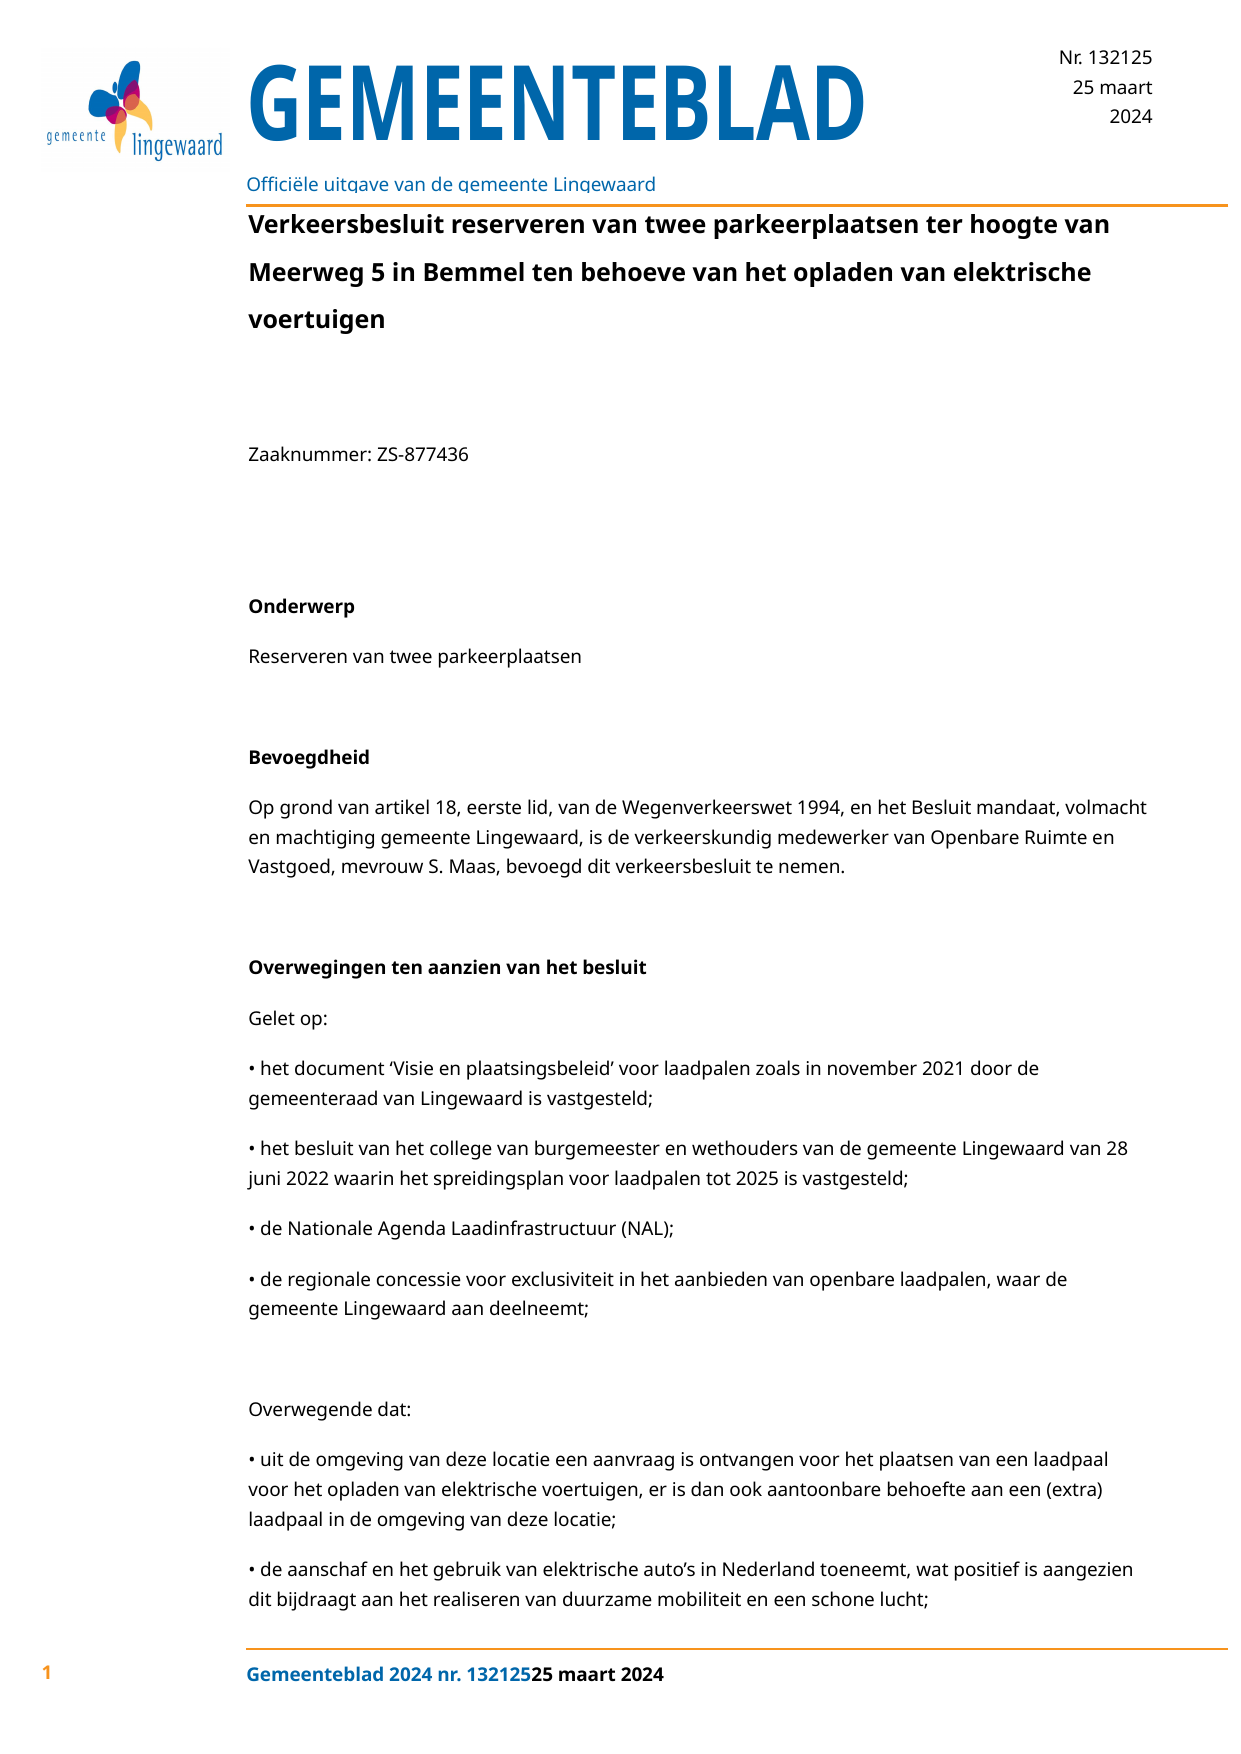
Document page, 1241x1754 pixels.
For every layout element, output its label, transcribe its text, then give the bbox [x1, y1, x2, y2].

text Zaaknummer: ZS-877436 [248, 442, 1152, 467]
text Op grond van artikel 18, eerste lid, van de Wegenverkeerswet 1994, en het Besluit mandaat, volmacht en machtiging gemeente Lingewaard, is de verkeerskundig medewerker van Openbare Ruimte en Vastgoed, mevrouw S. Maas, bevoegd dit verkeersbesluit te nemen. [248, 794, 1152, 879]
text • de aanschaf en het gebruik van elektrische auto’s in Nederland toeneemt, wat positief is aangezien dit bijdraagt aan het realiseren van duurzame mobiliteit en een schone lucht; [248, 1556, 1152, 1612]
text Onderwerp [248, 593, 1152, 619]
text Overwegingen ten aanzien van het besluit [248, 954, 1152, 980]
text • de Nationale Agenda Laadinfrastructuur (NAL); [248, 1215, 1152, 1241]
text • de regionale concessie voor exclusiviteit in het aanbieden van openbare laadpalen, waar de gemeente Lingewaard aan deelneemt; [248, 1266, 1152, 1321]
text • het besluit van het college van burgemeester en wethouders van de gemeente Lingewaard van 28 juni 2022 waarin het spreidingsplan voor laadpalen tot 2025 is vastgesteld; [248, 1135, 1152, 1191]
text • het document ‘Visie en plaatsingsbeleid’ voor laadpalen zoals in november 2021 door de gemeenteraad van Lingewaard is vastgesteld; [248, 1055, 1152, 1111]
text Verkeersbesluit reserveren van twee parkeerplaatsen ter hoogte van Meerweg 5 in Bemmel ten behoeve van het opladen van elektrische voertuigen [248, 207, 1152, 336]
text Gelet op: [248, 1005, 1152, 1031]
text • uit de omgeving van deze locatie een aanvraag is ontvangen voor het plaatsen van een laadpaal voor het opladen van elektrische voertuigen, er is dan ook aantoonbare behoefte aan een (extra) laadpaal in de omgeving van deze locatie; [248, 1447, 1152, 1532]
text Reserveren van twee parkeerplaatsen [248, 643, 1152, 669]
text Bevoegdheid [248, 744, 1152, 770]
picture [41, 47, 231, 172]
text Overwegende dat: [248, 1396, 1152, 1422]
